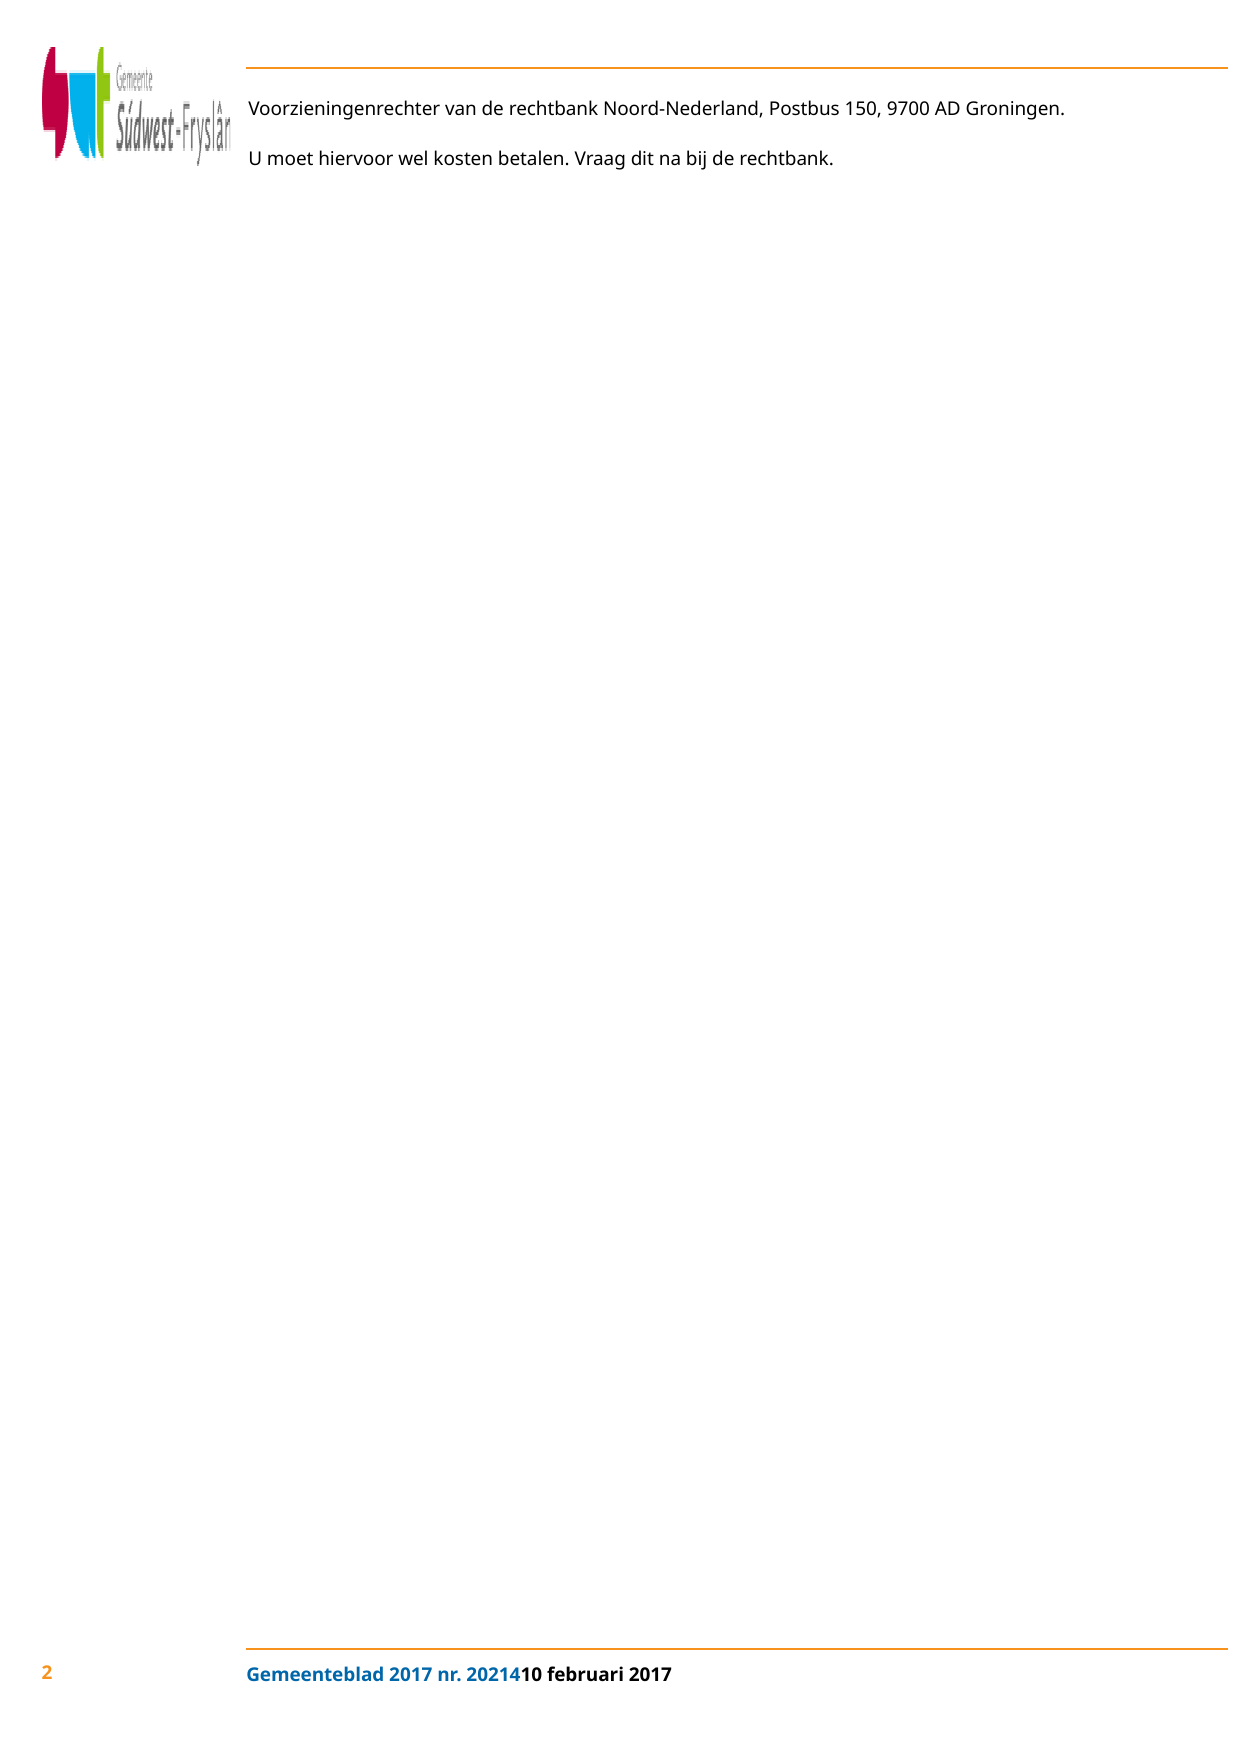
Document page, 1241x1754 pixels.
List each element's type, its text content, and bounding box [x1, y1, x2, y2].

text Voorzieningenrechter van de rechtbank Noord-Nederland, Postbus 150, 9700 AD Groningen. [248, 95, 1152, 121]
picture [41, 47, 231, 172]
text U moet hiervoor wel kosten betalen. Vraag dit na bij de rechtbank. [248, 145, 1152, 171]
